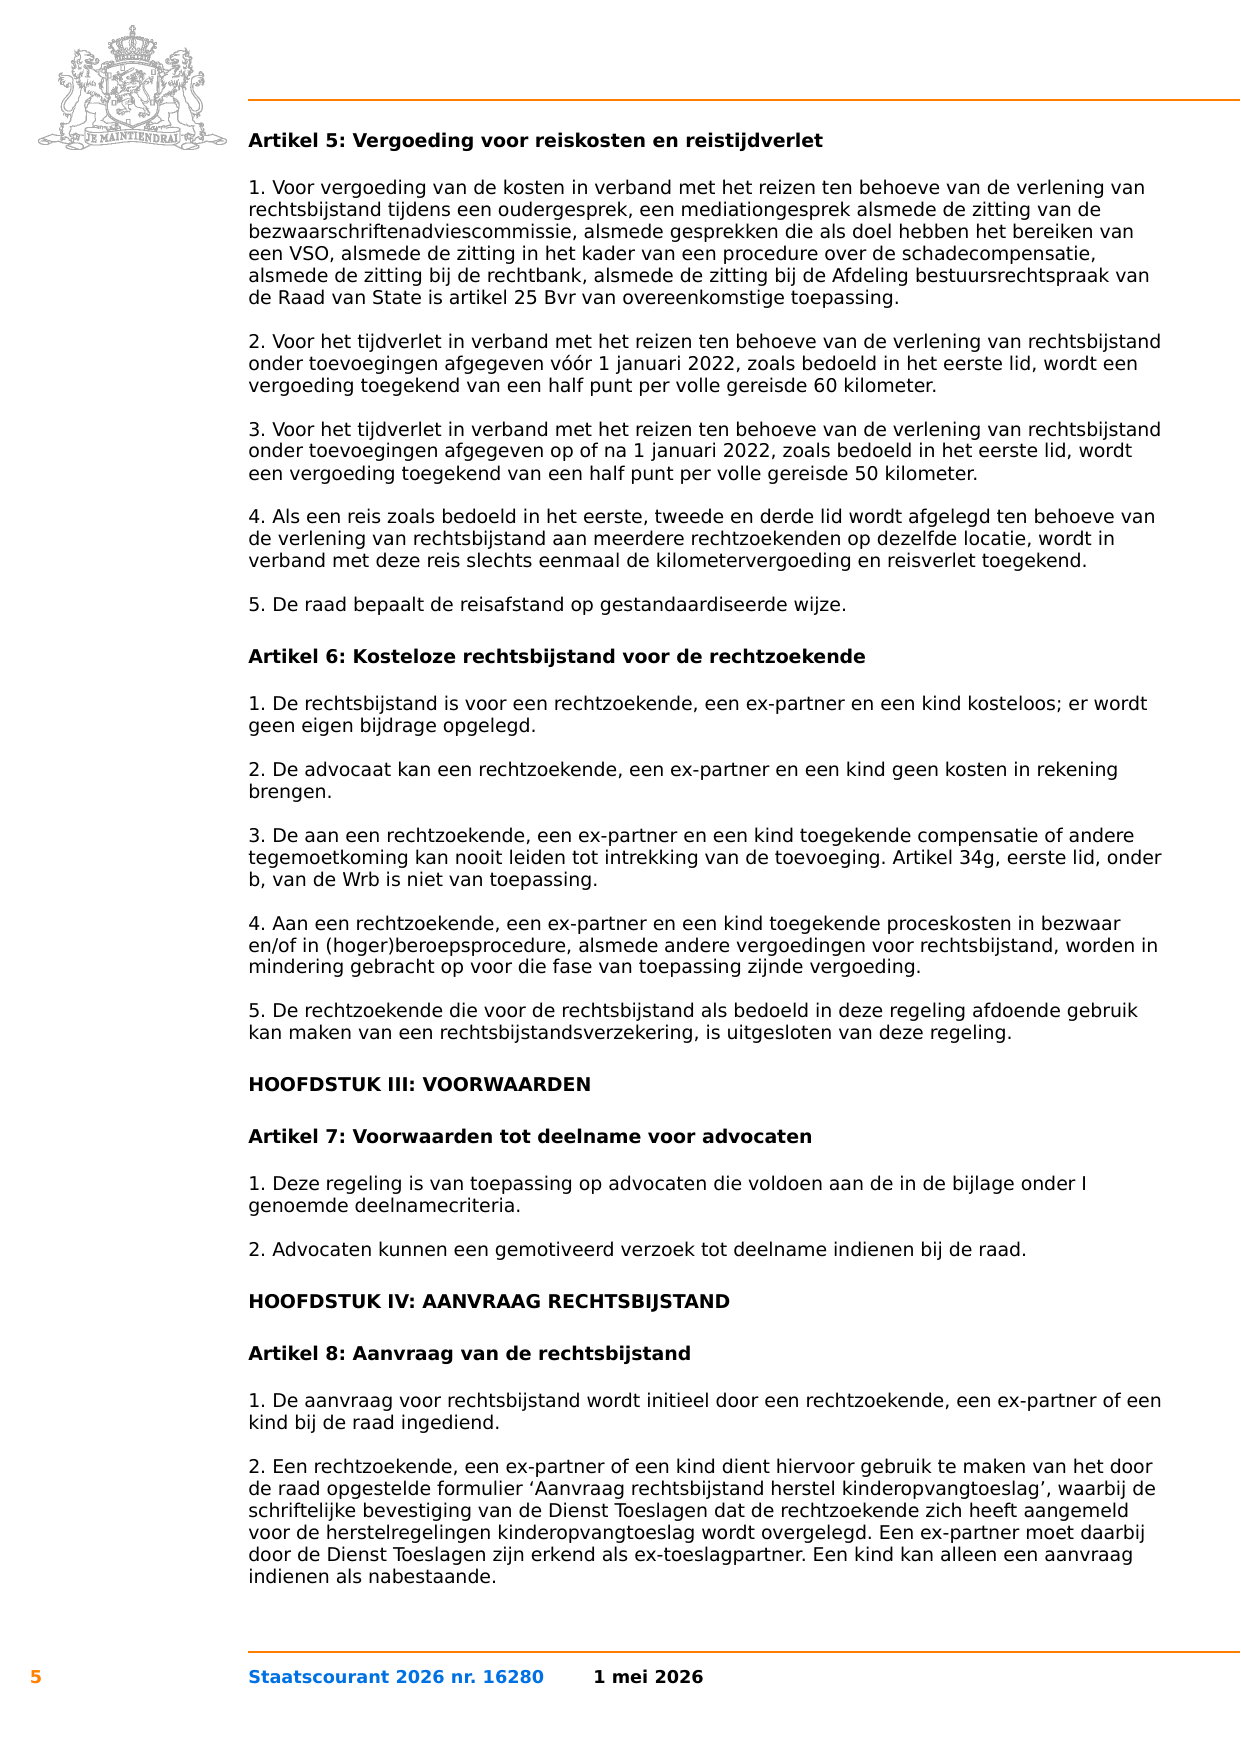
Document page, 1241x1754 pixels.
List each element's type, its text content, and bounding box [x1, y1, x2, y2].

subtitle Artikel 8: Aanvraag van de rechtsbijstand [248, 1343, 1163, 1365]
text 4. Als een reis zoals bedoeld in het eerste, tweede en derde lid wordt afgelegd ten behoeve van de verlening van rechtsbijstand aan meerdere rechtzoekenden op dezelfde locatie, wordt in verband met deze reis slechts eenmaal de kilometervergoeding en reisverlet toegekend. [248, 506, 1163, 572]
text 1. De rechtsbijstand is voor een rechtzoekende, een ex-partner en een kind kosteloos; er wordt geen eigen bijdrage opgelegd. [248, 693, 1163, 737]
text 3. De aan een rechtzoekende, een ex-partner en een kind toegekende compensatie of andere tegemoetkoming kan nooit leiden tot intrekking van de toevoeging. Artikel 34g, eerste lid, onder b, van de Wrb is niet van toepassing. [248, 825, 1163, 891]
subtitle HOOFDSTUK III: VOORWAARDEN [248, 1074, 1163, 1096]
text 4. Aan een rechtzoekende, een ex-partner en een kind toegekende proceskosten in bezwaar en/of in (hoger)beroepsprocedure, alsmede andere vergoedingen voor rechtsbijstand, worden in mindering gebracht op voor die fase van toepassing zijnde vergoeding. [248, 912, 1163, 978]
text 5. De rechtzoekende die voor de rechtsbijstand als bedoeld in deze regeling afdoende gebruik kan maken van een rechtsbijstandsverzekering, is uitgesloten van deze regeling. [248, 1000, 1163, 1044]
text 3. Voor het tijdverlet in verband met het reizen ten behoeve van de verlening van rechtsbijstand onder toevoegingen afgegeven op of na 1 januari 2022, zoals bedoeld in het eerste lid, wordt een vergoeding toegekend van een half punt per volle gereisde 50 kilometer. [248, 418, 1163, 484]
text 1. Deze regeling is van toepassing op advocaten die voldoen aan de in de bijlage onder I genoemde deelnamecriteria. [248, 1173, 1163, 1217]
text 2. Voor het tijdverlet in verband met het reizen ten behoeve van de verlening van rechtsbijstand onder toevoegingen afgegeven vóór 1 januari 2022, zoals bedoeld in het eerste lid, wordt een vergoeding toegekend van een half punt per volle gereisde 60 kilometer. [248, 331, 1163, 397]
text 1. Voor vergoeding van de kosten in verband met het reizen ten behoeve van de verlening van rechtsbijstand tijdens een oudergesprek, een mediationgesprek alsmede de zitting van de bezwaarschriftenadviescommissie, alsmede gesprekken die als doel hebben het bereiken van een VSO, alsmede de zitting in het kader van een procedure over de schadecompensatie, alsmede de zitting bij de rechtbank, alsmede de zitting bij de Afdeling bestuursrechtspraak van de Raad van State is artikel 25 Bvr van overeenkomstige toepassing. [248, 177, 1163, 309]
text 2. Advocaten kunnen een gemotiveerd verzoek tot deelname indienen bij de raad. [248, 1239, 1163, 1261]
subtitle Artikel 6: Kosteloze rechtsbijstand voor de rechtzoekende [248, 646, 1163, 668]
subtitle Artikel 5: Vergoeding voor reiskosten en reistijdverlet [248, 130, 1163, 152]
text 5. De raad bepaalt de reisafstand op gestandaardiseerde wijze. [248, 594, 1163, 616]
text 2. De advocaat kan een rechtzoekende, een ex-partner en een kind geen kosten in rekening brengen. [248, 759, 1163, 803]
text 1. De aanvraag voor rechtsbijstand wordt initieel door een rechtzoekende, een ex-partner of een kind bij de raad ingediend. [248, 1390, 1163, 1434]
subtitle HOOFDSTUK IV: AANVRAAG RECHTSBIJSTAND [248, 1291, 1163, 1313]
text 2. Een rechtzoekende, een ex-partner of een kind dient hiervoor gebruik te maken van het door de raad opgestelde formulier ‘Aanvraag rechtsbijstand herstel kinderopvangtoeslag’, waarbij de schriftelijke bevestiging van de Dienst Toeslagen dat de rechtzoekende zich heeft aangemeld voor de herstelregelingen kinderopvangtoeslag wordt overgelegd. Een ex-partner moet daarbij door de Dienst Toeslagen zijn erkend als ex-toeslagpartner. Een kind kan alleen een aanvraag indienen als nabestaande. [248, 1456, 1163, 1588]
subtitle Artikel 7: Voorwaarden tot deelname voor advocaten [248, 1126, 1163, 1148]
picture [38, 25, 227, 150]
